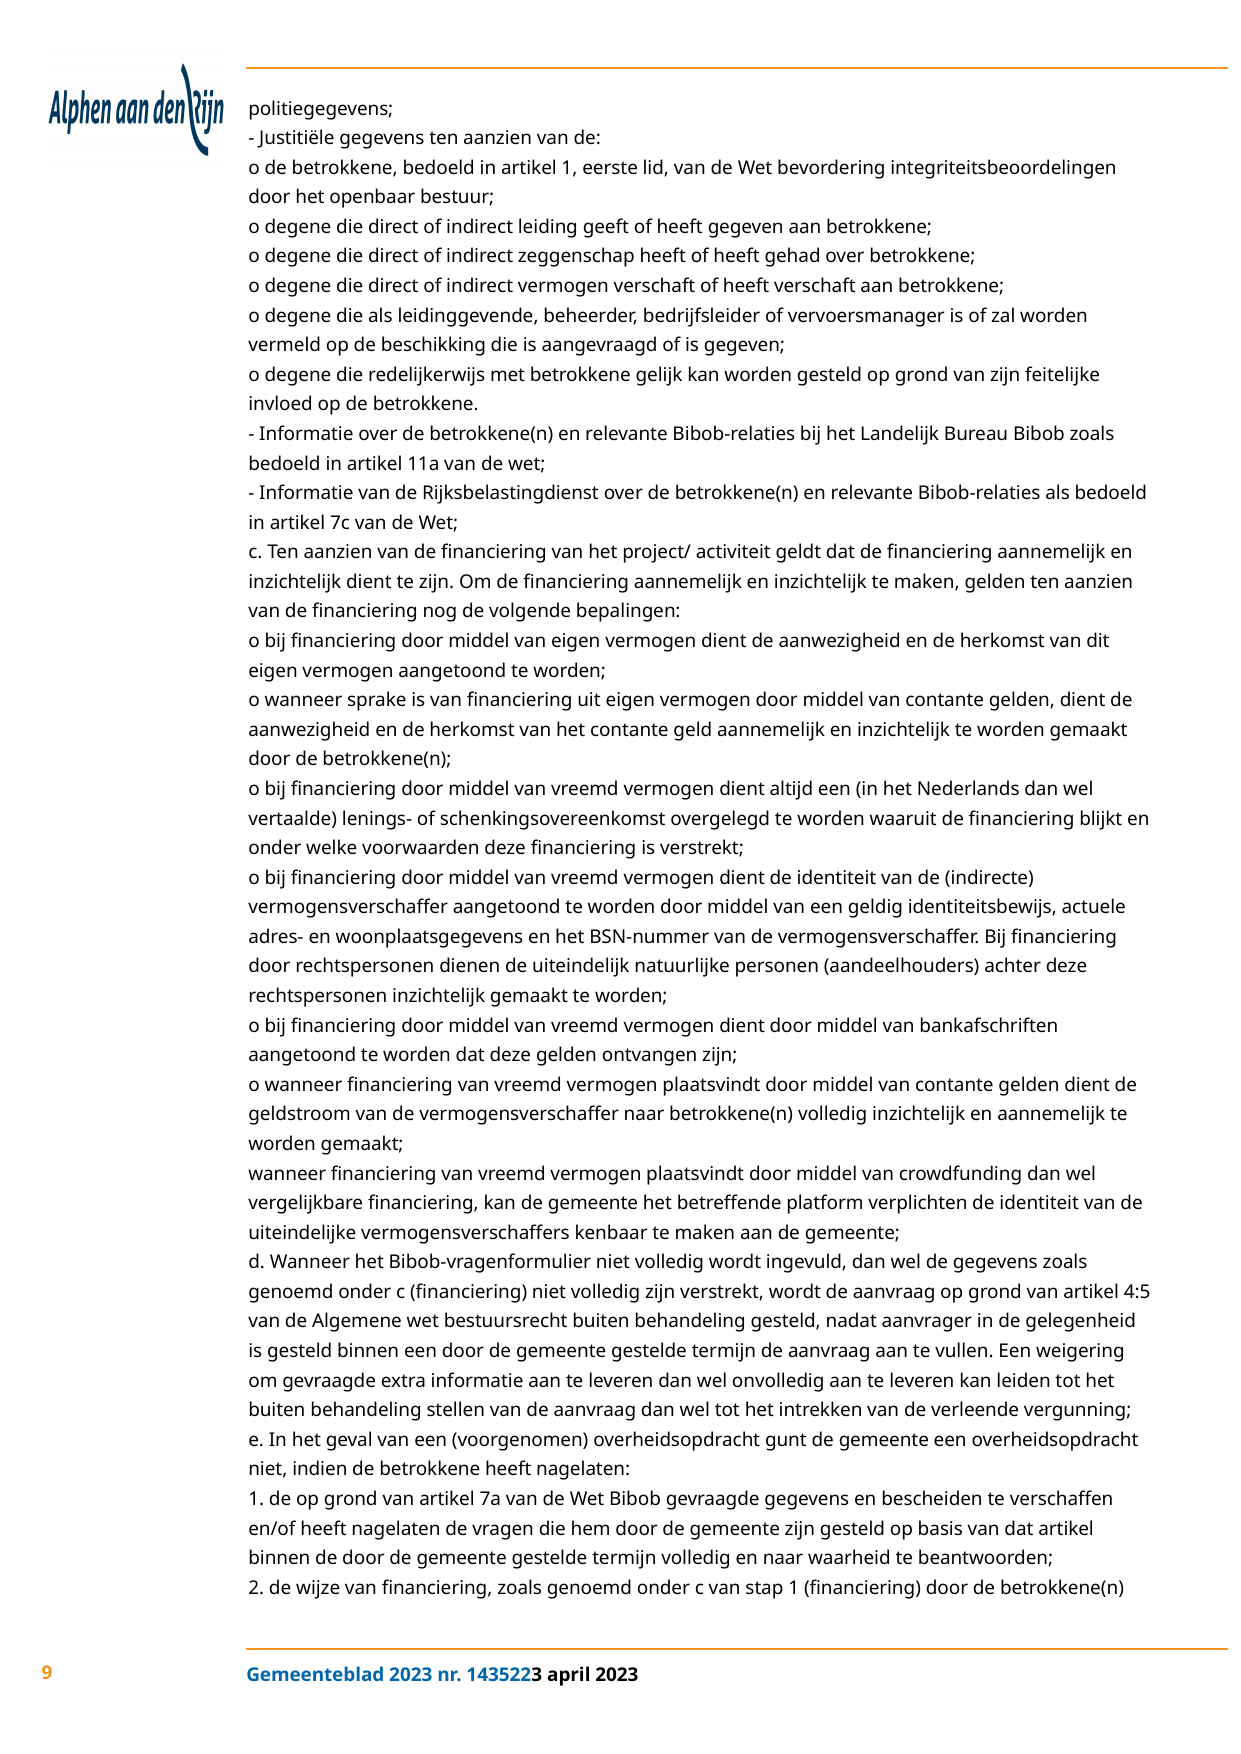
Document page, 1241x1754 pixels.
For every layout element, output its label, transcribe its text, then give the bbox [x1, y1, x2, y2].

text - Justitiële gegevens ten aanzien van de: [248, 124, 1152, 150]
text - Informatie van de Rijksbelastingdienst over de betrokkene(n) en relevante Bibob-relaties als bedoeld in artikel 7c van de Wet; [248, 479, 1152, 535]
text - Informatie over de betrokkene(n) en relevante Bibob-relaties bij het Landelijk Bureau Bibob zoals bedoeld in artikel 11a van de wet; [248, 420, 1152, 476]
text o degene die direct of indirect leiding geeft of heeft gegeven aan betrokkene; [248, 213, 1152, 239]
text o bij financiering door middel van eigen vermogen dient de aanwezigheid en de herkomst van dit eigen vermogen aangetoond te worden; [248, 627, 1152, 683]
text o degene die direct of indirect zeggenschap heeft of heeft gehad over betrokkene; [248, 243, 1152, 268]
text o wanneer financiering van vreemd vermogen plaatsvindt door middel van contante gelden dient de geldstroom van de vermogensverschaffer naar betrokkene(n) volledig inzichtelijk en aannemelijk te worden gemaakt; [248, 1071, 1152, 1156]
text e. In het geval van een (voorgenomen) overheidsopdracht gunt de gemeente een overheidsopdracht niet, indien de betrokkene heeft nagelaten: [248, 1426, 1152, 1481]
text 1. de op grond van artikel 7a van de Wet Bibob gevraagde gegevens en bescheiden te verschaffen en/of heeft nagelaten de vragen die hem door de gemeente zijn gesteld op basis van dat artikel binnen de door de gemeente gestelde termijn volledig en naar waarheid te beantwoorden; [248, 1485, 1152, 1570]
text wanneer financiering van vreemd vermogen plaatsvindt door middel van crowdfunding dan wel vergelijkbare financiering, kan de gemeente het betreffende platform verplichten de identiteit van de uiteindelijke vermogensverschaffers kenbaar te maken aan de gemeente; [248, 1160, 1152, 1245]
text o degene die als leidinggevende, beheerder, bedrijfsleider of vervoersmanager is of zal worden vermeld op de beschikking die is aangevraagd of is gegeven; [248, 302, 1152, 357]
text o degene die direct of indirect vermogen verschaft of heeft verschaft aan betrokkene; [248, 272, 1152, 298]
text d. Wanneer het Bibob-vragenformulier niet volledig wordt ingevuld, dan wel de gegevens zoals genoemd onder c (financiering) niet volledig zijn verstrekt, wordt de aanvraag op grond van artikel 4:5 van de Algemene wet bestuursrecht buiten behandeling gesteld, nadat aanvrager in de gelegenheid is gesteld binnen een door de gemeente gestelde termijn de aanvraag aan te vullen. Een weigering om gevraagde extra informatie aan te leveren dan wel onvolledig aan te leveren kan leiden tot het buiten behandeling stellen van de aanvraag dan wel tot het intrekken van de verleende vergunning; [248, 1248, 1152, 1422]
text o bij financiering door middel van vreemd vermogen dient altijd een (in het Nederlands dan wel vertaalde) lenings- of schenkingsovereenkomst overgelegd te worden waaruit de financiering blijkt en onder welke voorwaarden deze financiering is verstrekt; [248, 775, 1152, 860]
text c. Ten aanzien van de financiering van het project/ activiteit geldt dat de financiering aannemelijk en inzichtelijk dient te zijn. Om de financiering aannemelijk en inzichtelijk te maken, gelden ten aanzien van de financiering nog de volgende bepalingen: [248, 538, 1152, 623]
text o degene die redelijkerwijs met betrokkene gelijk kan worden gesteld op grond van zijn feitelijke invloed op de betrokkene. [248, 361, 1152, 416]
text o wanneer sprake is van financiering uit eigen vermogen door middel van contante gelden, dient de aanwezigheid en de herkomst van het contante geld aannemelijk en inzichtelijk te worden gemaakt door de betrokkene(n); [248, 686, 1152, 771]
text o bij financiering door middel van vreemd vermogen dient door middel van bankafschriften aangetoond te worden dat deze gelden ontvangen zijn; [248, 1012, 1152, 1067]
text politiegegevens; [248, 95, 1152, 121]
picture [41, 47, 231, 172]
text 2. de wijze van financiering, zoals genoemd onder c van stap 1 (financiering) door de betrokkene(n) [248, 1574, 1152, 1600]
text o de betrokkene, bedoeld in artikel 1, eerste lid, van de Wet bevordering integriteitsbeoordelingen door het openbaar bestuur; [248, 154, 1152, 209]
text o bij financiering door middel van vreemd vermogen dient de identiteit van de (indirecte) vermogensverschaffer aangetoond te worden door middel van een geldig identiteitsbewijs, actuele adres- en woonplaatsgegevens en het BSN-nummer van de vermogensverschaffer. Bij financiering door rechtspersonen dienen de uiteindelijk natuurlijke personen (aandeelhouders) achter deze rechtspersonen inzichtelijk gemaakt te worden; [248, 864, 1152, 1008]
